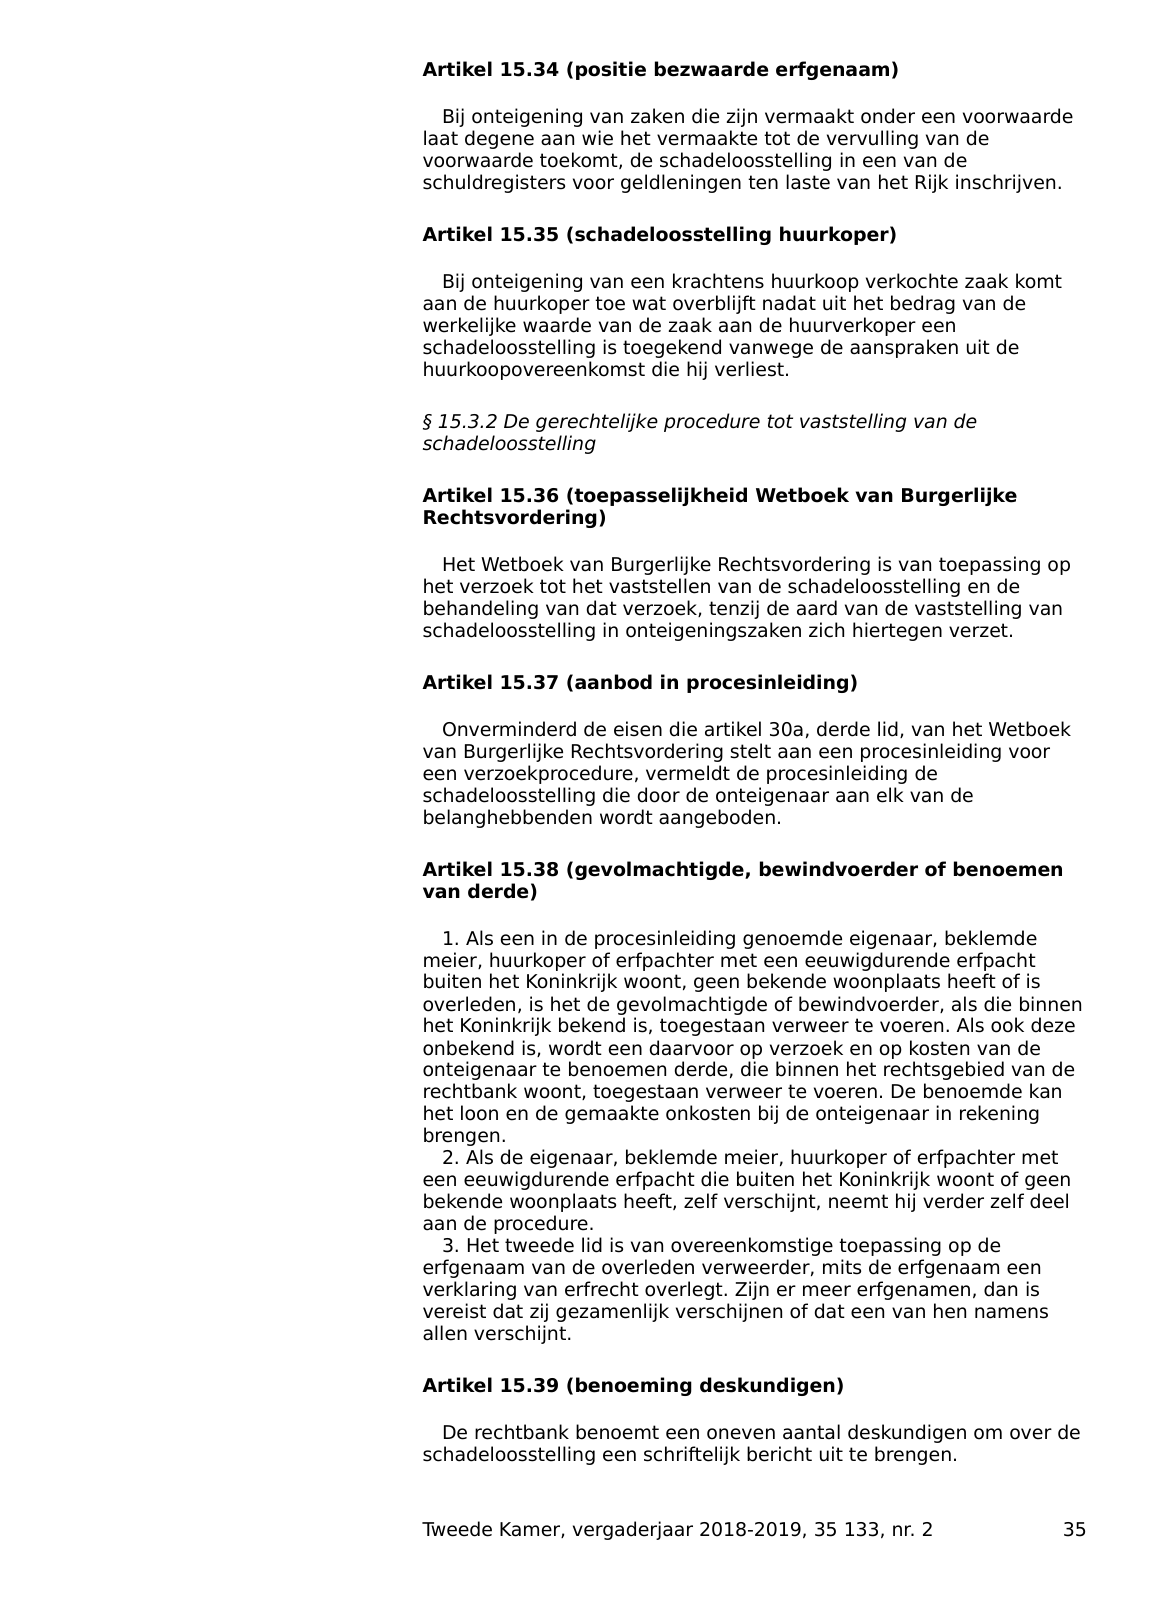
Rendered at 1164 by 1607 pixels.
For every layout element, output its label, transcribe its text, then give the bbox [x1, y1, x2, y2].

subtitle Artikel 15.34 (positie bezwaarde erfgenaam) [422, 59, 1087, 81]
subtitle Artikel 15.37 (aanbod in procesinleiding) [422, 672, 1087, 694]
subtitle § 15.3.2 De gerechtelijke procedure tot vaststelling van de schadeloosstelling [422, 411, 1087, 455]
text De rechtbank benoemt een oneven aantal deskundigen om over de schadeloosstelling een schriftelijk bericht uit te brengen. [422, 1422, 1087, 1466]
subtitle Artikel 15.39 (benoeming deskundigen) [422, 1375, 1087, 1397]
subtitle Artikel 15.36 (toepasselijkheid Wetboek van Burgerlijke Rechtsvordering) [422, 485, 1087, 529]
text Bij onteigening van een krachtens huurkoop verkochte zaak komt aan de huurkoper toe wat overblijft nadat uit het bedrag van de werkelijke waarde van de zaak aan de huurverkoper een schadeloosstelling is toegekend vanwege de aanspraken uit de huurkoopovereenkomst die hij verliest. [422, 271, 1087, 381]
text Bij onteigening van zaken die zijn vermaakt onder een voorwaarde laat degene aan wie het vermaakte tot de vervulling van de voorwaarde toekomt, de schadeloosstelling in een van de schuldregisters voor geldleningen ten laste van het Rijk inschrijven. [422, 106, 1087, 194]
subtitle Artikel 15.38 (gevolmachtigde, bewindvoerder of benoemen van derde) [422, 858, 1087, 902]
text Het Wetboek van Burgerlijke Rechtsvordering is van toepassing op het verzoek tot het vaststellen van de schadeloosstelling en de behandeling van dat verzoek, tenzij de aard van de vaststelling van schadeloosstelling in onteigeningszaken zich hiertegen verzet. [422, 554, 1087, 642]
text 1. Als een in de procesinleiding genoemde eigenaar, beklemde meier, huurkoper of erfpachter met een eeuwigdurende erfpacht buiten het Koninkrijk woont, geen bekende woonplaats heeft of is overleden, is het de gevolmachtigde of bewindvoerder, als die binnen het Koninkrijk bekend is, toegestaan verweer te voeren. Als ook deze onbekend is, wordt een daarvoor op verzoek en op kosten van de onteigenaar te benoemen derde, die binnen het rechtsgebied van de rechtbank woont, toegestaan verweer te voeren. De benoemde kan het loon en de gemaakte onkosten bij de onteigenaar in rekening brengen. [422, 927, 1087, 1147]
subtitle Artikel 15.35 (schadeloosstelling huurkoper) [422, 224, 1087, 246]
text 2. Als de eigenaar, beklemde meier, huurkoper of erfpachter met een eeuwigdurende erfpacht die buiten het Koninkrijk woont of geen bekende woonplaats heeft, zelf verschijnt, neemt hij verder zelf deel aan de procedure. [422, 1147, 1087, 1235]
text Onverminderd de eisen die artikel 30a, derde lid, van het Wetboek van Burgerlijke Rechtsvordering stelt aan een procesinleiding voor een verzoekprocedure, vermeldt de procesinleiding de schadeloosstelling die door de onteigenaar aan elk van de belanghebbenden wordt aangeboden. [422, 719, 1087, 828]
text 3. Het tweede lid is van overeenkomstige toepassing op de erfgenaam van de overleden verweerder, mits de erfgenaam een verklaring van erfrecht overlegt. Zijn er meer erfgenamen, dan is vereist dat zij gezamenlijk verschijnen of dat een van hen namens allen verschijnt. [422, 1235, 1087, 1345]
